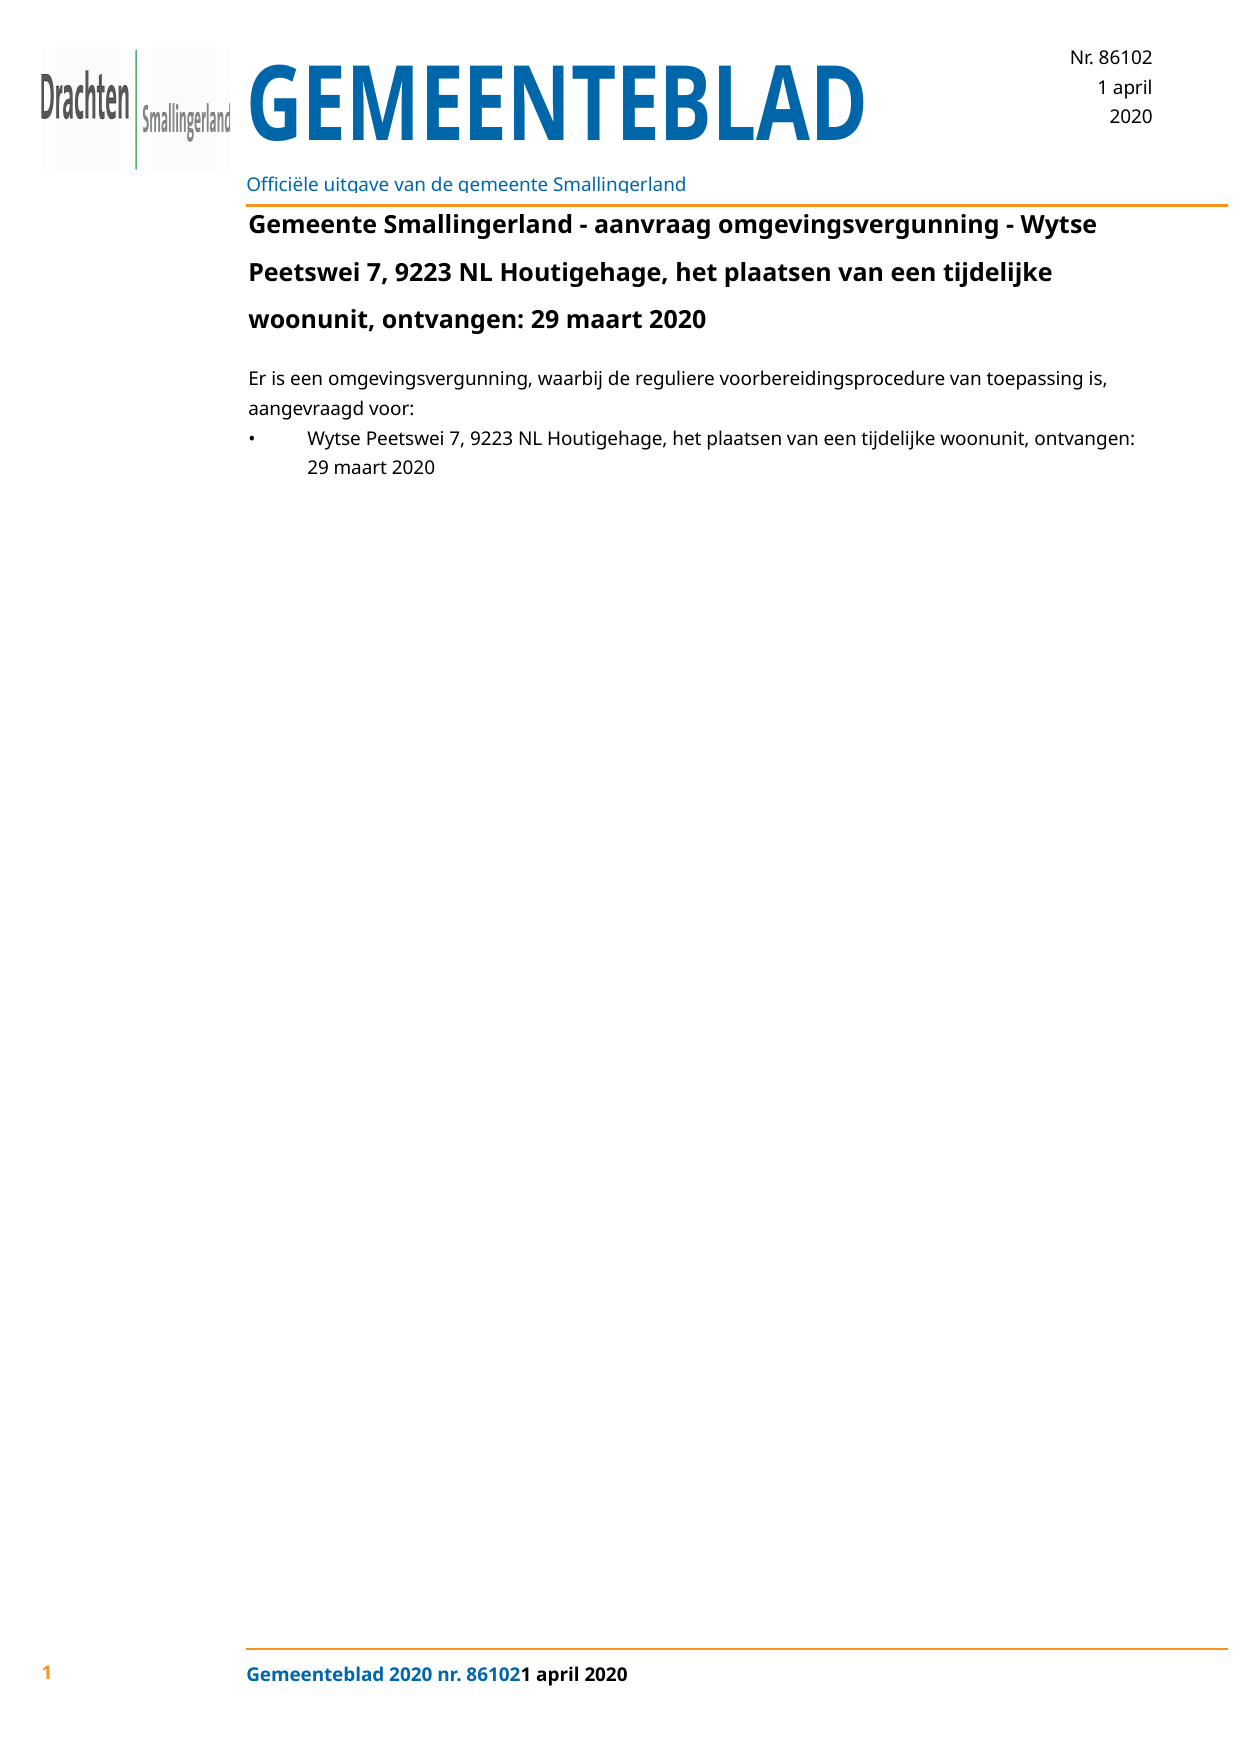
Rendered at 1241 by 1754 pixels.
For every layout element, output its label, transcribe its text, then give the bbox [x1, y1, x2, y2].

text Er is een omgevingsvergunning, waarbij de reguliere voorbereidingsprocedure van toepassing is, aangevraagd voor: [248, 366, 1152, 421]
list Wytse Peetswei 7, 9223 NL Houtigehage, het plaatsen van een tijdelijke woonunit, ontvangen: 29 maart 2020 [248, 425, 1152, 480]
text Gemeente Smallingerland - aanvraag omgevingsvergunning - Wytse Peetswei 7, 9223 NL Houtigehage, het plaatsen van een tijdelijke woonunit, ontvangen: 29 maart 2020 [248, 207, 1152, 336]
picture [41, 47, 231, 172]
